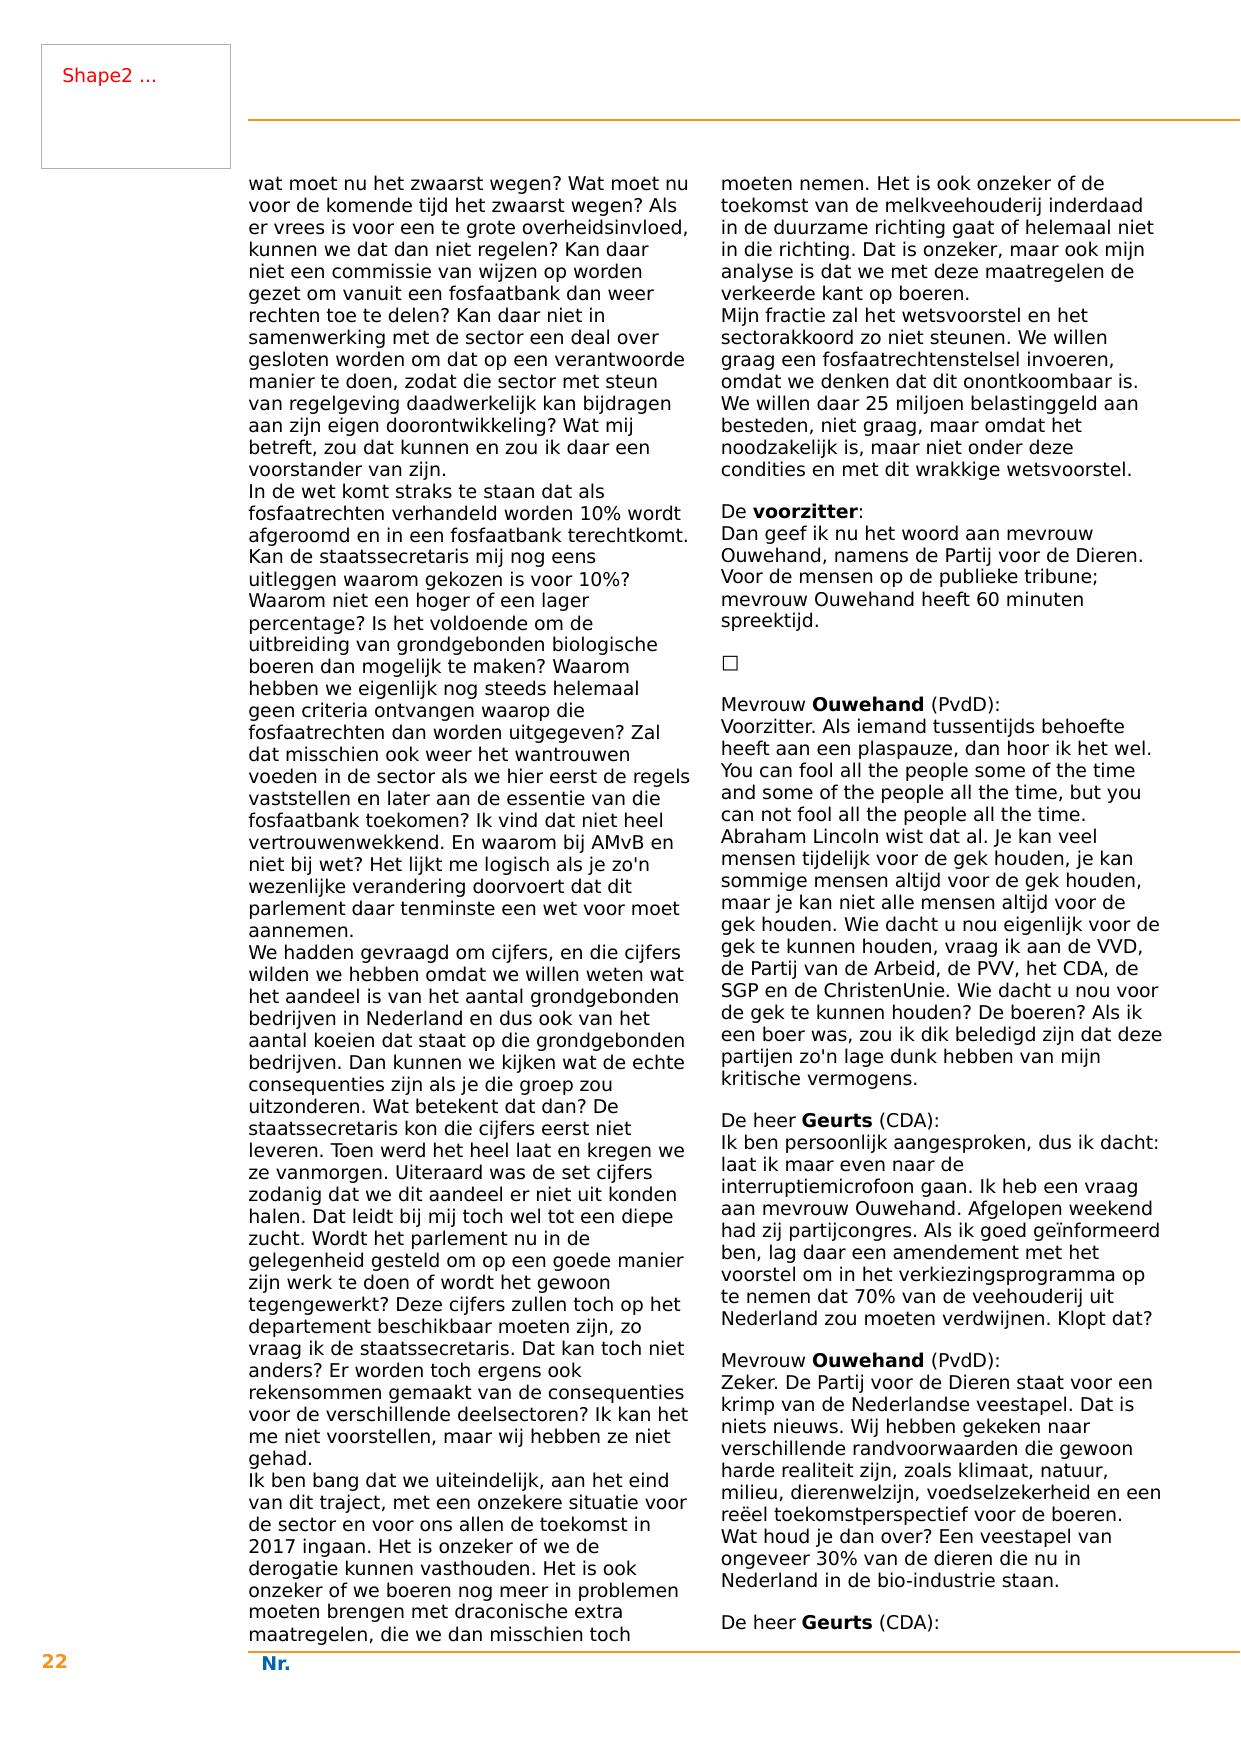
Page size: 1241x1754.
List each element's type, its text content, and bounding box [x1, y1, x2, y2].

text De voorzitter: [721, 501, 1163, 522]
text Ik ben bang dat we uiteindelijk, aan het eind van dit traject, met een onzekere situatie voor de sector en voor ons allen de toekomst in 2017 ingaan. Het is onzeker of we de derogatie kunnen vasthouden. Het is ook onzeker of we boeren nog meer in problemen moeten brengen met draconische extra maatregelen, die we dan misschien toch [248, 1469, 691, 1645]
text Mijn fractie zal het wetsvoorstel en het sectorakkoord zo niet steunen. We willen graag een fosfaatrechtenstelsel invoeren, omdat we denken dat dit onontkoombaar is. We willen daar 25 miljoen belastinggeld aan besteden, niet graag, maar omdat het noodzakelijk is, maar niet onder deze condities en met dit wrakkige wetsvoorstel. [721, 305, 1163, 481]
text ⬜ [721, 652, 1163, 674]
text De heer Geurts (CDA): [721, 1110, 1163, 1132]
text Mevrouw Ouwehand (PvdD): [721, 694, 1163, 716]
text Dan geef ik nu het woord aan mevrouw Ouwehand, namens de Partij voor de Dieren. Voor de mensen op de publieke tribune; mevrouw Ouwehand heeft 60 minuten spreektijd. [721, 522, 1163, 632]
text You can fool all the people some of the time and some of the people all the time, but you can not fool all the people all the time. Abraham Lincoln wist dat al. Je kan veel mensen tijdelijk voor de gek houden, je kan sommige mensen altijd voor de gek houden, maar je kan niet alle mensen altijd voor de gek houden. Wie dacht u nou eigenlijk voor de gek te kunnen houden, vraag ik aan de VVD, de Partij van de Arbeid, de PVV, het CDA, de SGP en de ChristenUnie. Wie dacht u nou voor de gek te kunnen houden? De boeren? Als ik een boer was, zou ik dik beledigd zijn dat deze partijen zo'n lage dunk hebben van mijn kritische vermogens. [721, 760, 1163, 1090]
text Voorzitter. Als iemand tussentijds behoefte heeft aan een plaspauze, dan hoor ik het wel. [721, 716, 1163, 760]
text Ik ben persoonlijk aangesproken, dus ik dacht: laat ik maar even naar de interruptiemicrofoon gaan. Ik heb een vraag aan mevrouw Ouwehand. Afgelopen weekend had zij partijcongres. Als ik goed geïnformeerd ben, lag daar een amendement met het voorstel om in het verkiezingsprogramma op te nemen dat 70% van de veehouderij uit Nederland zou moeten verdwijnen. Klopt dat? [721, 1132, 1163, 1330]
text moeten nemen. Het is ook onzeker of de toekomst van de melkveehouderij inderdaad in de duurzame richting gaat of helemaal niet in die richting. Dat is onzeker, maar ook mijn analyse is dat we met deze maatregelen de verkeerde kant op boeren. [721, 173, 1163, 305]
text Mevrouw Ouwehand (PvdD): [721, 1350, 1163, 1372]
text We hadden gevraagd om cijfers, en die cijfers wilden we hebben omdat we willen weten wat het aandeel is van het aantal grondgebonden bedrijven in Nederland en dus ook van het aantal koeien dat staat op die grondgebonden bedrijven. Dan kunnen we kijken wat de echte consequenties zijn als je die groep zou uitzonderen. Wat betekent dat dan? De staatssecretaris kon die cijfers eerst niet leveren. Toen werd het heel laat en kregen we ze vanmorgen. Uiteraard was de set cijfers zodanig dat we dit aandeel er niet uit konden halen. Dat leidt bij mij toch wel tot een diepe zucht. Wordt het parlement nu in de gelegenheid gesteld om op een goede manier zijn werk te doen of wordt het gewoon tegengewerkt? Deze cijfers zullen toch op het departement beschikbaar moeten zijn, zo vraag ik de staatssecretaris. Dat kan toch niet anders? Er worden toch ergens ook rekensommen gemaakt van de consequenties voor de verschillende deelsectoren? Ik kan het me niet voorstellen, maar wij hebben ze niet gehad. [248, 942, 691, 1469]
text De heer Geurts (CDA): [721, 1612, 1163, 1633]
text Zeker. De Partij voor de Dieren staat voor een krimp van de Nederlandse veestapel. Dat is niets nieuws. Wij hebben gekeken naar verschillende randvoorwaarden die gewoon harde realiteit zijn, zoals klimaat, natuur, milieu, dierenwelzijn, voedselzekerheid en een reëel toekomstperspectief voor de boeren. Wat houd je dan over? Een veestapel van ongeveer 30% van de dieren die nu in Nederland in de bio-industrie staan. [721, 1372, 1163, 1592]
text In de wet komt straks te staan dat als fosfaatrechten verhandeld worden 10% wordt afgeroomd en in een fosfaatbank terechtkomt. Kan de staatssecretaris mij nog eens uitleggen waarom gekozen is voor 10%? Waarom niet een hoger of een lager percentage? Is het voldoende om de uitbreiding van grondgebonden biologische boeren dan mogelijk te maken? Waarom hebben we eigenlijk nog steeds helemaal geen criteria ontvangen waarop die fosfaatrechten dan worden uitgegeven? Zal dat misschien ook weer het wantrouwen voeden in de sector als we hier eerst de regels vaststellen en later aan de essentie van die fosfaatbank toekomen? Ik vind dat niet heel vertrouwenwekkend. En waarom bij AMvB en niet bij wet? Het lijkt me logisch als je zo'n wezenlijke verandering doorvoert dat dit parlement daar tenminste een wet voor moet aannemen. [248, 481, 691, 942]
text wat moet nu het zwaarst wegen? Wat moet nu voor de komende tijd het zwaarst wegen? Als er vrees is voor een te grote overheidsinvloed, kunnen we dat dan niet regelen? Kan daar niet een commissie van wijzen op worden gezet om vanuit een fosfaatbank dan weer rechten toe te delen? Kan daar niet in samenwerking met de sector een deal over gesloten worden om dat op een verantwoorde manier te doen, zodat die sector met steun van regelgeving daadwerkelijk kan bijdragen aan zijn eigen doorontwikkeling? Wat mij betreft, zou dat kunnen en zou ik daar een voorstander van zijn. [248, 173, 691, 481]
